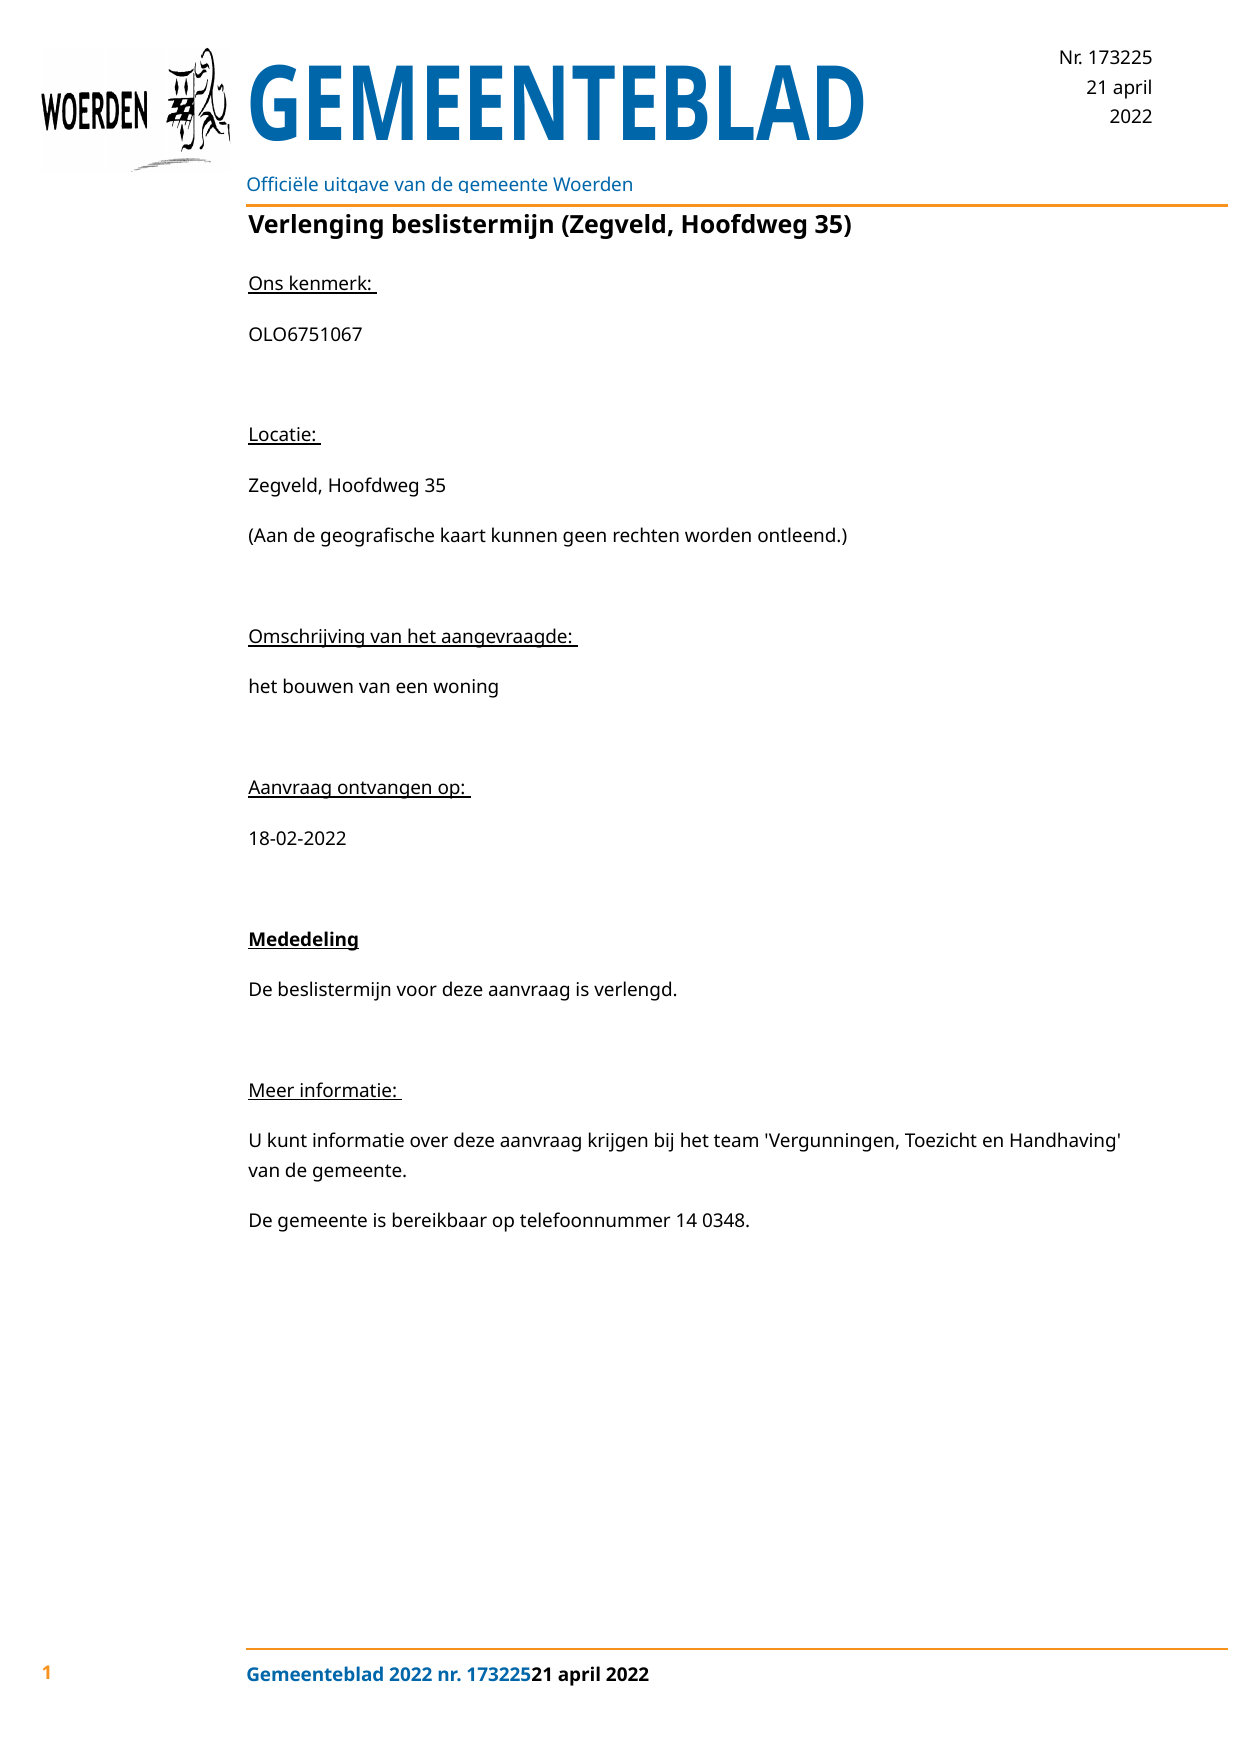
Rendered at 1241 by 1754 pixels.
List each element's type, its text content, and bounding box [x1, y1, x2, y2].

text De gemeente is bereikbaar op telefoonnummer 14 0348. [248, 1207, 1152, 1233]
text (Aan de geografische kaart kunnen geen rechten worden ontleend.) [248, 522, 1152, 548]
text Omschrijving van het aangevraagde: [248, 623, 1152, 649]
text De beslistermijn voor deze aanvraag is verlengd. [248, 976, 1152, 1002]
picture [41, 47, 231, 172]
text OLO6751067 [248, 321, 1152, 346]
text Ons kenmerk: [248, 270, 1152, 296]
text Aanvraag ontvangen op: [248, 774, 1152, 800]
text het bouwen van een woning [248, 674, 1152, 699]
text Meer informatie: [248, 1077, 1152, 1103]
text 18-02-2022 [248, 825, 1152, 851]
text Zegveld, Hoofdweg 35 [248, 472, 1152, 498]
text U kunt informatie over deze aanvraag krijgen bij het team 'Vergunningen, Toezicht en Handhaving' van de gemeente. [248, 1127, 1152, 1183]
text Mededeling [248, 926, 1152, 951]
text Locatie: [248, 422, 1152, 447]
text Verlenging beslistermijn (Zegveld, Hoofdweg 35) [248, 207, 1152, 241]
